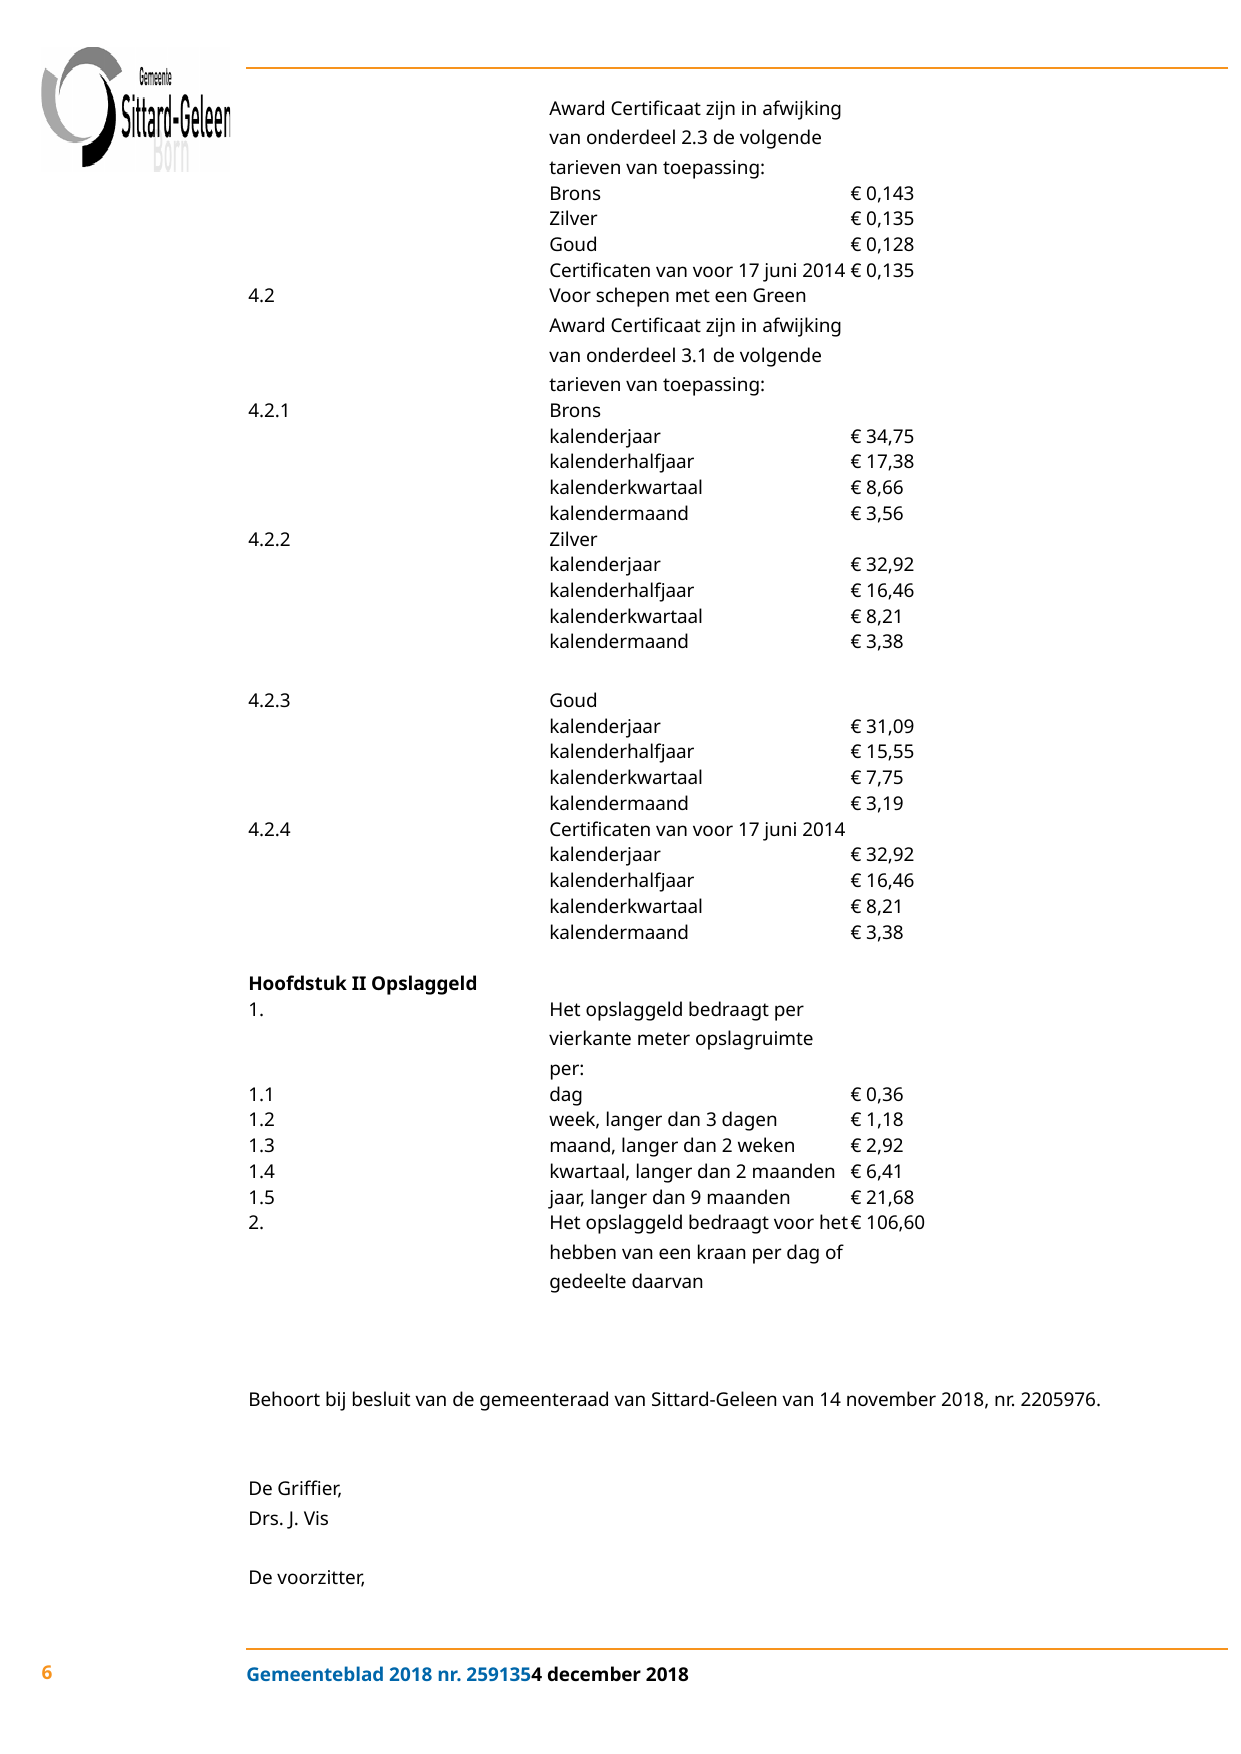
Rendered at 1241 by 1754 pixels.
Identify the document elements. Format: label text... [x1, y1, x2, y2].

table_cell kalenderhalfjaar [549, 577, 850, 603]
table_cell € 17,38 [850, 449, 1152, 474]
table_cell 4.2.2 [248, 526, 549, 551]
table_cell 4.2.4 [248, 816, 549, 842]
table_cell kalendermaand [549, 919, 850, 944]
table_cell [850, 283, 1152, 397]
table_cell [850, 95, 1152, 180]
table_cell 4.2.1 [248, 397, 549, 423]
table_cell € 0,36 [850, 1081, 1152, 1107]
table_cell kalenderjaar [549, 551, 850, 577]
table_cell kalenderkwartaal [549, 474, 850, 500]
table_cell kalendermaand [549, 790, 850, 816]
table_cell [248, 95, 549, 283]
table_cell [248, 868, 549, 893]
table_cell € 3,38 [850, 919, 1152, 944]
table_cell Certificaten van voor 17 juni 2014 [549, 816, 850, 842]
table_cell € 7,75 [850, 765, 1152, 790]
table_cell € 31,09 [850, 713, 1152, 739]
table_cell € 8,66 [850, 474, 1152, 500]
table_header [850, 687, 1152, 713]
table_cell € 16,46 [850, 577, 1152, 603]
text Behoort bij besluit van de gemeenteraad van Sittard-Geleen van 14 november 2018, nr. 2205976. [248, 1386, 1152, 1412]
table_cell 1.5 [248, 1184, 549, 1209]
table_cell [248, 603, 549, 629]
table_cell Het opslaggeld bedraagt per vierkante meter opslagruimte per: [549, 996, 850, 1081]
table_cell 4.2 [248, 283, 549, 397]
table_cell Hoofdstuk II Opslaggeld [248, 970, 1152, 996]
table_cell [248, 919, 549, 944]
table_cell € 106,60 [850, 1210, 1152, 1294]
table_cell Het opslaggeld bedraagt voor het hebben van een kraan per dag of gedeelte daarvan [549, 1210, 850, 1294]
table_cell [248, 790, 549, 816]
table_cell kalenderhalfjaar [549, 739, 850, 764]
table_cell [248, 423, 549, 448]
table_cell [248, 577, 549, 603]
table_cell [248, 842, 549, 867]
table_cell € 3,19 [850, 790, 1152, 816]
table_cell € 34,75 [850, 423, 1152, 448]
table_header Goud [549, 687, 850, 713]
table_cell [248, 893, 549, 919]
table_cell 2. [248, 1210, 549, 1294]
table_cell [248, 739, 549, 764]
table_cell kalenderhalfjaar [549, 449, 850, 474]
table_cell kalenderkwartaal [549, 765, 850, 790]
table_cell 1.2 [248, 1107, 549, 1132]
table_cell jaar, langer dan 9 maanden [549, 1184, 850, 1209]
table_cell Zilver [549, 526, 850, 551]
table_cell 1.4 [248, 1158, 549, 1184]
table_cell kwartaal, langer dan 2 maanden [549, 1158, 850, 1184]
table_cell Voor schepen met een Green Award Certificaat zijn in afwijking van onderdeel 3.1 de volgende tarieven van toepassing: [549, 283, 850, 397]
table_cell Brons [549, 180, 850, 205]
table_cell € 8,21 [850, 603, 1152, 629]
table_cell [248, 765, 549, 790]
table_cell [248, 551, 549, 577]
table_cell [248, 713, 549, 739]
table_cell 1.1 [248, 1081, 549, 1107]
table_cell € 6,41 [850, 1158, 1152, 1184]
table_cell [248, 629, 549, 654]
picture [41, 47, 231, 172]
table_cell [248, 500, 549, 526]
text De Griffier, [248, 1475, 1152, 1501]
table_cell Zilver [549, 205, 850, 231]
table_cell € 16,46 [850, 868, 1152, 893]
table_cell [850, 397, 1152, 423]
table_cell week, langer dan 3 dagen [549, 1107, 850, 1132]
table_cell € 1,18 [850, 1107, 1152, 1132]
table_cell € 0,128 [850, 231, 1152, 257]
table_cell kalendermaand [549, 629, 850, 654]
table_cell maand, langer dan 2 weken [549, 1133, 850, 1158]
table_cell [248, 945, 549, 970]
text Drs. J. Vis [248, 1505, 1152, 1531]
table_cell kalenderjaar [549, 423, 850, 448]
table_cell 1.3 [248, 1133, 549, 1158]
table_cell Certificaten van voor 17 juni 2014 [549, 257, 850, 283]
table_cell kalenderjaar [549, 842, 850, 867]
table_cell [850, 816, 1152, 842]
table_cell [850, 996, 1152, 1081]
table_cell kalendermaand [549, 500, 850, 526]
table_cell € 3,56 [850, 500, 1152, 526]
table_cell € 0,143 [850, 180, 1152, 205]
table_header 4.2.3 [248, 687, 549, 713]
table_cell € 3,38 [850, 629, 1152, 654]
table_cell € 32,92 [850, 551, 1152, 577]
table_cell € 2,92 [850, 1133, 1152, 1158]
table_cell [248, 474, 549, 500]
table_cell Award Certificaat zijn in afwijking van onderdeel 2.3 de volgende tarieven van toepassing: [549, 95, 850, 180]
table_cell Brons [549, 397, 850, 423]
table_cell € 21,68 [850, 1184, 1152, 1209]
table_cell € 15,55 [850, 739, 1152, 764]
table_cell € 0,135 [850, 257, 1152, 283]
table_cell [850, 945, 1152, 970]
table_cell dag [549, 1081, 850, 1107]
text De voorzitter, [248, 1564, 1152, 1590]
table_cell kalenderkwartaal [549, 603, 850, 629]
table_cell [248, 449, 549, 474]
table_cell 1. [248, 996, 549, 1081]
table_cell kalenderhalfjaar [549, 868, 850, 893]
table_cell [549, 945, 850, 970]
table_cell [850, 526, 1152, 551]
table_cell € 8,21 [850, 893, 1152, 919]
table_cell kalenderkwartaal [549, 893, 850, 919]
table_cell Goud [549, 231, 850, 257]
table_cell € 32,92 [850, 842, 1152, 867]
table_cell kalenderjaar [549, 713, 850, 739]
table_cell € 0,135 [850, 205, 1152, 231]
